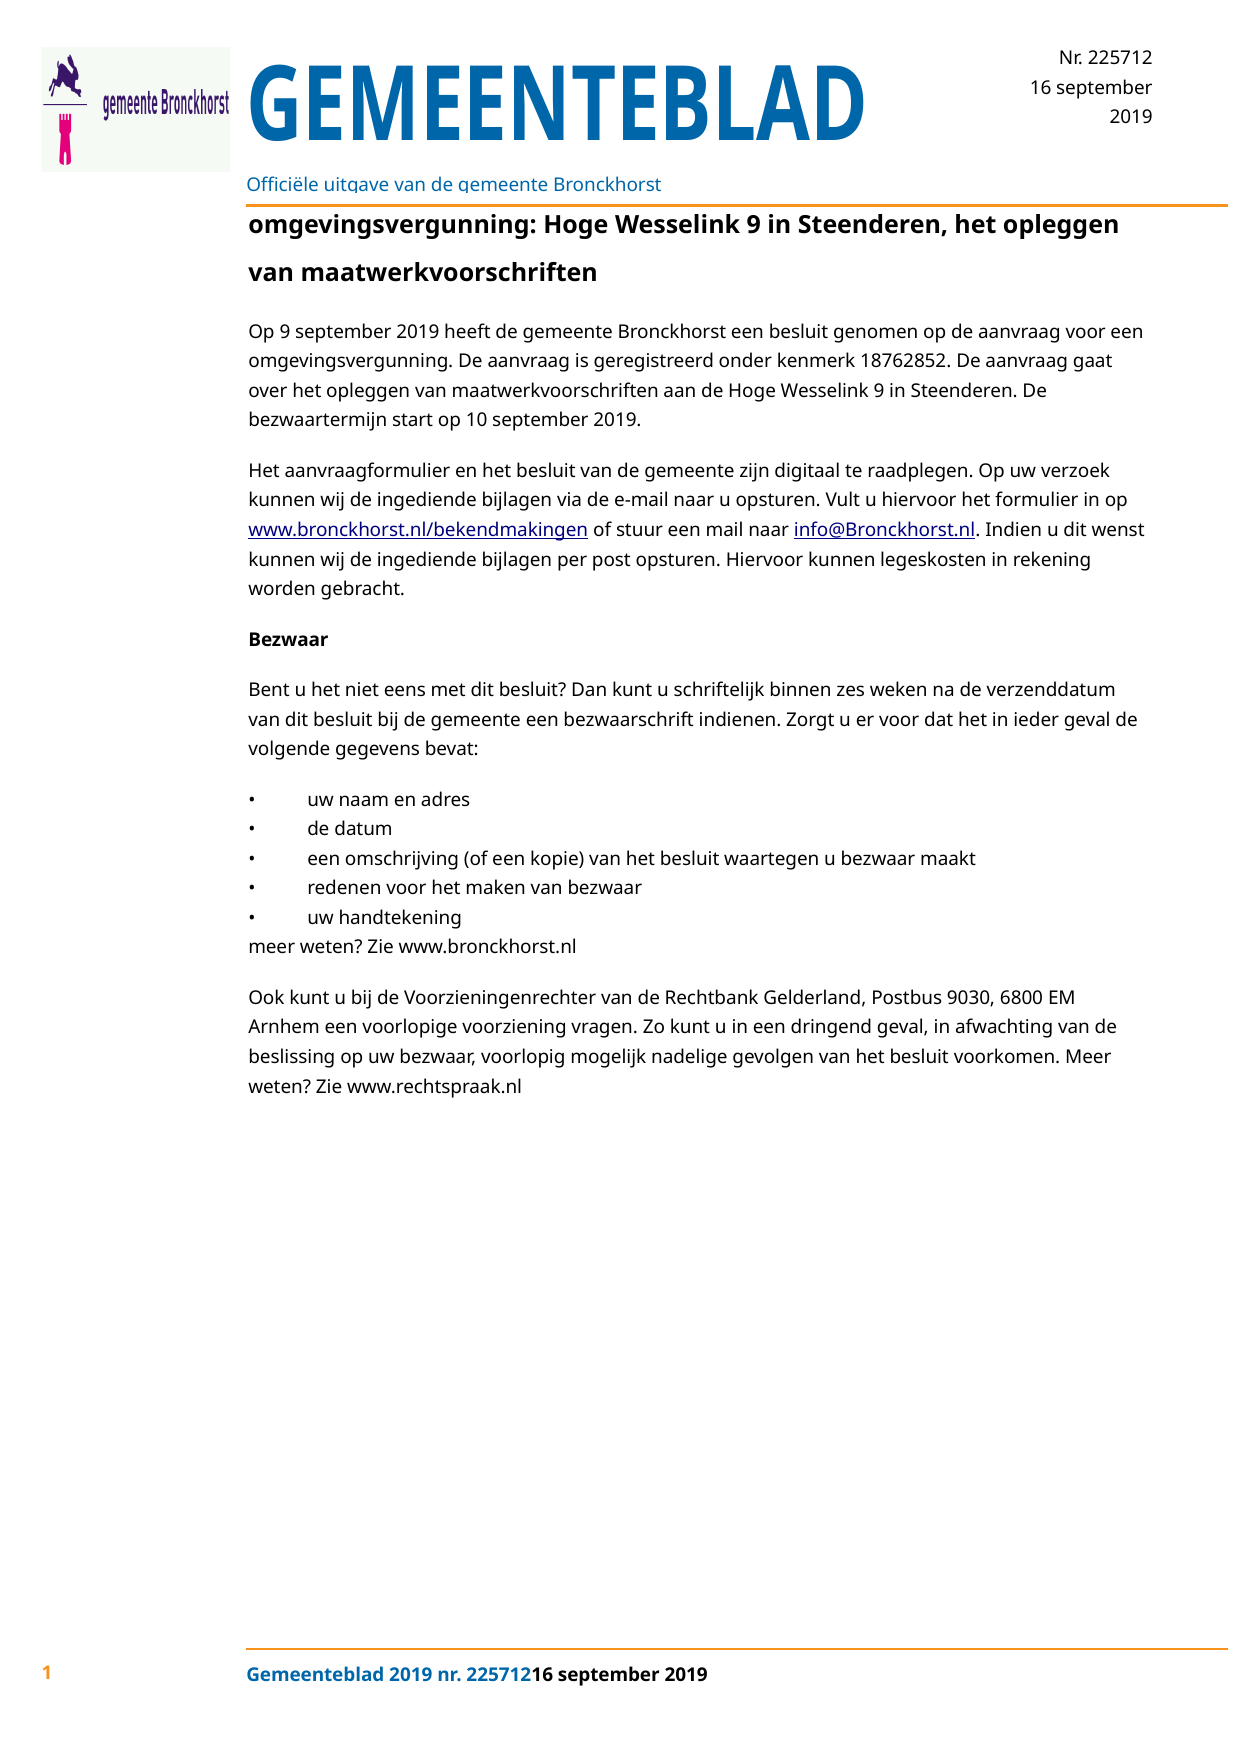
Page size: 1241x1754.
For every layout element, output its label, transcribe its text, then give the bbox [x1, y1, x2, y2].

text Op 9 september 2019 heeft de gemeente Bronckhorst een besluit genomen op de aanvraag voor een omgevingsvergunning. De aanvraag is geregistreerd onder kenmerk 18762852. De aanvraag gaat over het opleggen van maatwerkvoorschriften aan de Hoge Wesselink 9 in Steenderen. De bezwaartermijn start op 10 september 2019. [248, 318, 1152, 432]
text Bezwaar [248, 626, 1152, 652]
list uw naam en adres [248, 786, 1152, 812]
text omgevingsvergunning: Hoge Wesselink 9 in Steenderen, het opleggen van maatwerkvoorschriften [248, 207, 1152, 288]
list een omschrijving (of een kopie) van het besluit waartegen u bezwaar maakt [248, 845, 1152, 871]
list uw handtekening [248, 904, 1152, 930]
text meer weten? Zie www.bronckhorst.nl [248, 934, 1152, 959]
text Ook kunt u bij de Voorzieningenrechter van de Rechtbank Gelderland, Postbus 9030, 6800 EM Arnhem een voorlopige voorziening vragen. Zo kunt u in een dringend geval, in afwachting van de beslissing op uw bezwaar, voorlopig mogelijk nadelige gevolgen van het besluit voorkomen. Meer weten? Zie www.rechtspraak.nl [248, 984, 1152, 1099]
picture [41, 47, 231, 172]
list redenen voor het maken van bezwaar [248, 874, 1152, 900]
text Bent u het niet eens met dit besluit? Dan kunt u schriftelijk binnen zes weken na de verzenddatum van dit besluit bij de gemeente een bezwaarschrift indienen. Zorgt u er voor dat het in ieder geval de volgende gegevens bevat: [248, 676, 1152, 761]
text Het aanvraagformulier en het besluit van de gemeente zijn digitaal te raadplegen. Op uw verzoek kunnen wij de ingediende bijlagen via de e-mail naar u opsturen. Vult u hiervoor het formulier in op www.bronckhorst.nl/bekendmakingen of stuur een mail naar info@Bronckhorst.nl. Indien u dit wenst kunnen wij de ingediende bijlagen per post opsturen. Hiervoor kunnen legeskosten in rekening worden gebracht. [248, 457, 1152, 601]
list de datum [248, 815, 1152, 841]
